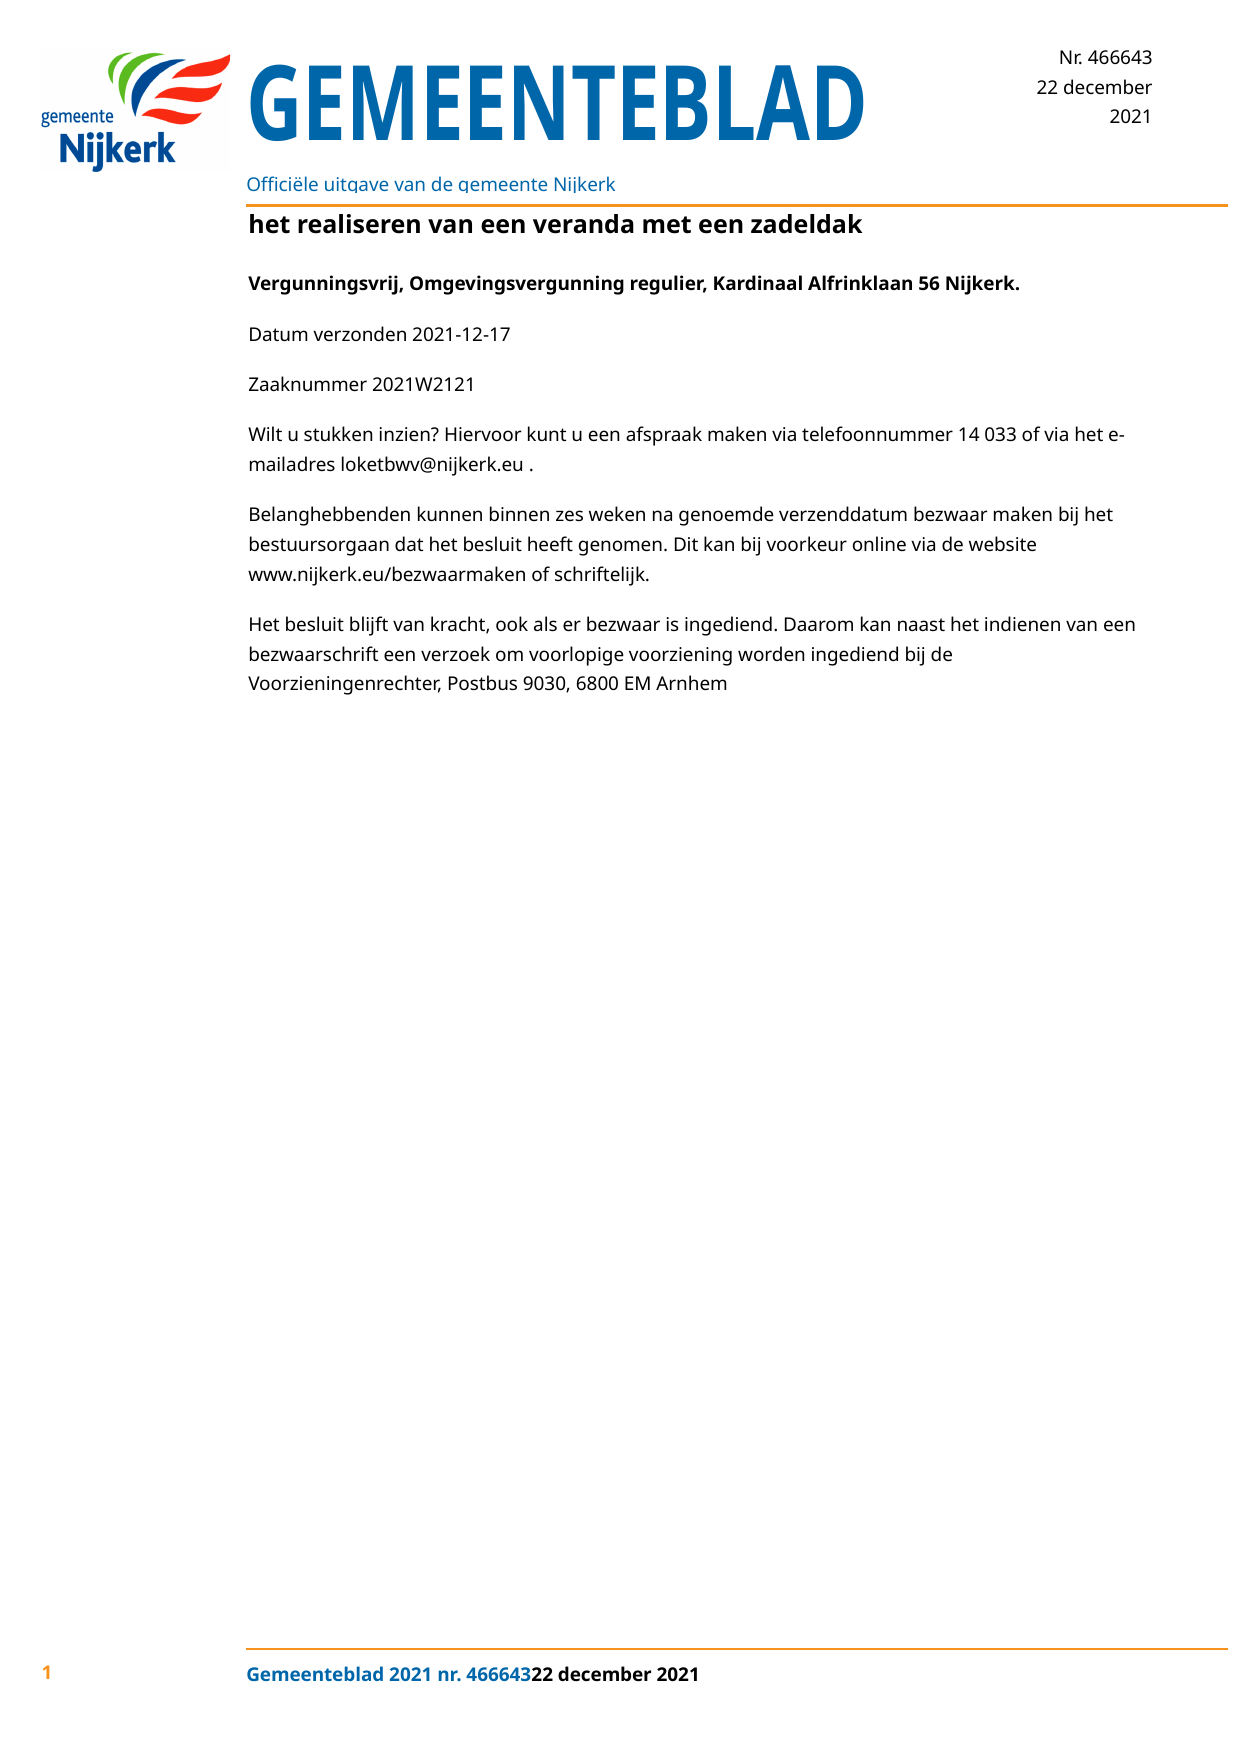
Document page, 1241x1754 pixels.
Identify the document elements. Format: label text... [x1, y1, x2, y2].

picture [41, 47, 231, 172]
text Wilt u stukken inzien? Hiervoor kunt u een afspraak maken via telefoonnummer 14 033 of via het e-mailadres loketbwv@nijkerk.eu . [248, 422, 1152, 477]
text Belanghebbenden kunnen binnen zes weken na genoemde verzenddatum bezwaar maken bij het bestuursorgaan dat het besluit heeft genomen. Dit kan bij voorkeur online via de website www.nijkerk.eu/bezwaarmaken of schriftelijk. [248, 502, 1152, 586]
text Vergunningsvrij, Omgevingsvergunning regulier, Kardinaal Alfrinklaan 56 Nijkerk. [248, 270, 1152, 296]
text Het besluit blijft van kracht, ook als er bezwaar is ingediend. Daarom kan naast het indienen van een bezwaarschrift een verzoek om voorlopige voorziening worden ingediend bij de Voorzieningenrechter, Postbus 9030, 6800 EM Arnhem [248, 611, 1152, 696]
text Zaaknummer 2021W2121 [248, 371, 1152, 397]
text het realiseren van een veranda met een zadeldak [248, 207, 1152, 241]
text Datum verzonden 2021-12-17 [248, 321, 1152, 346]
